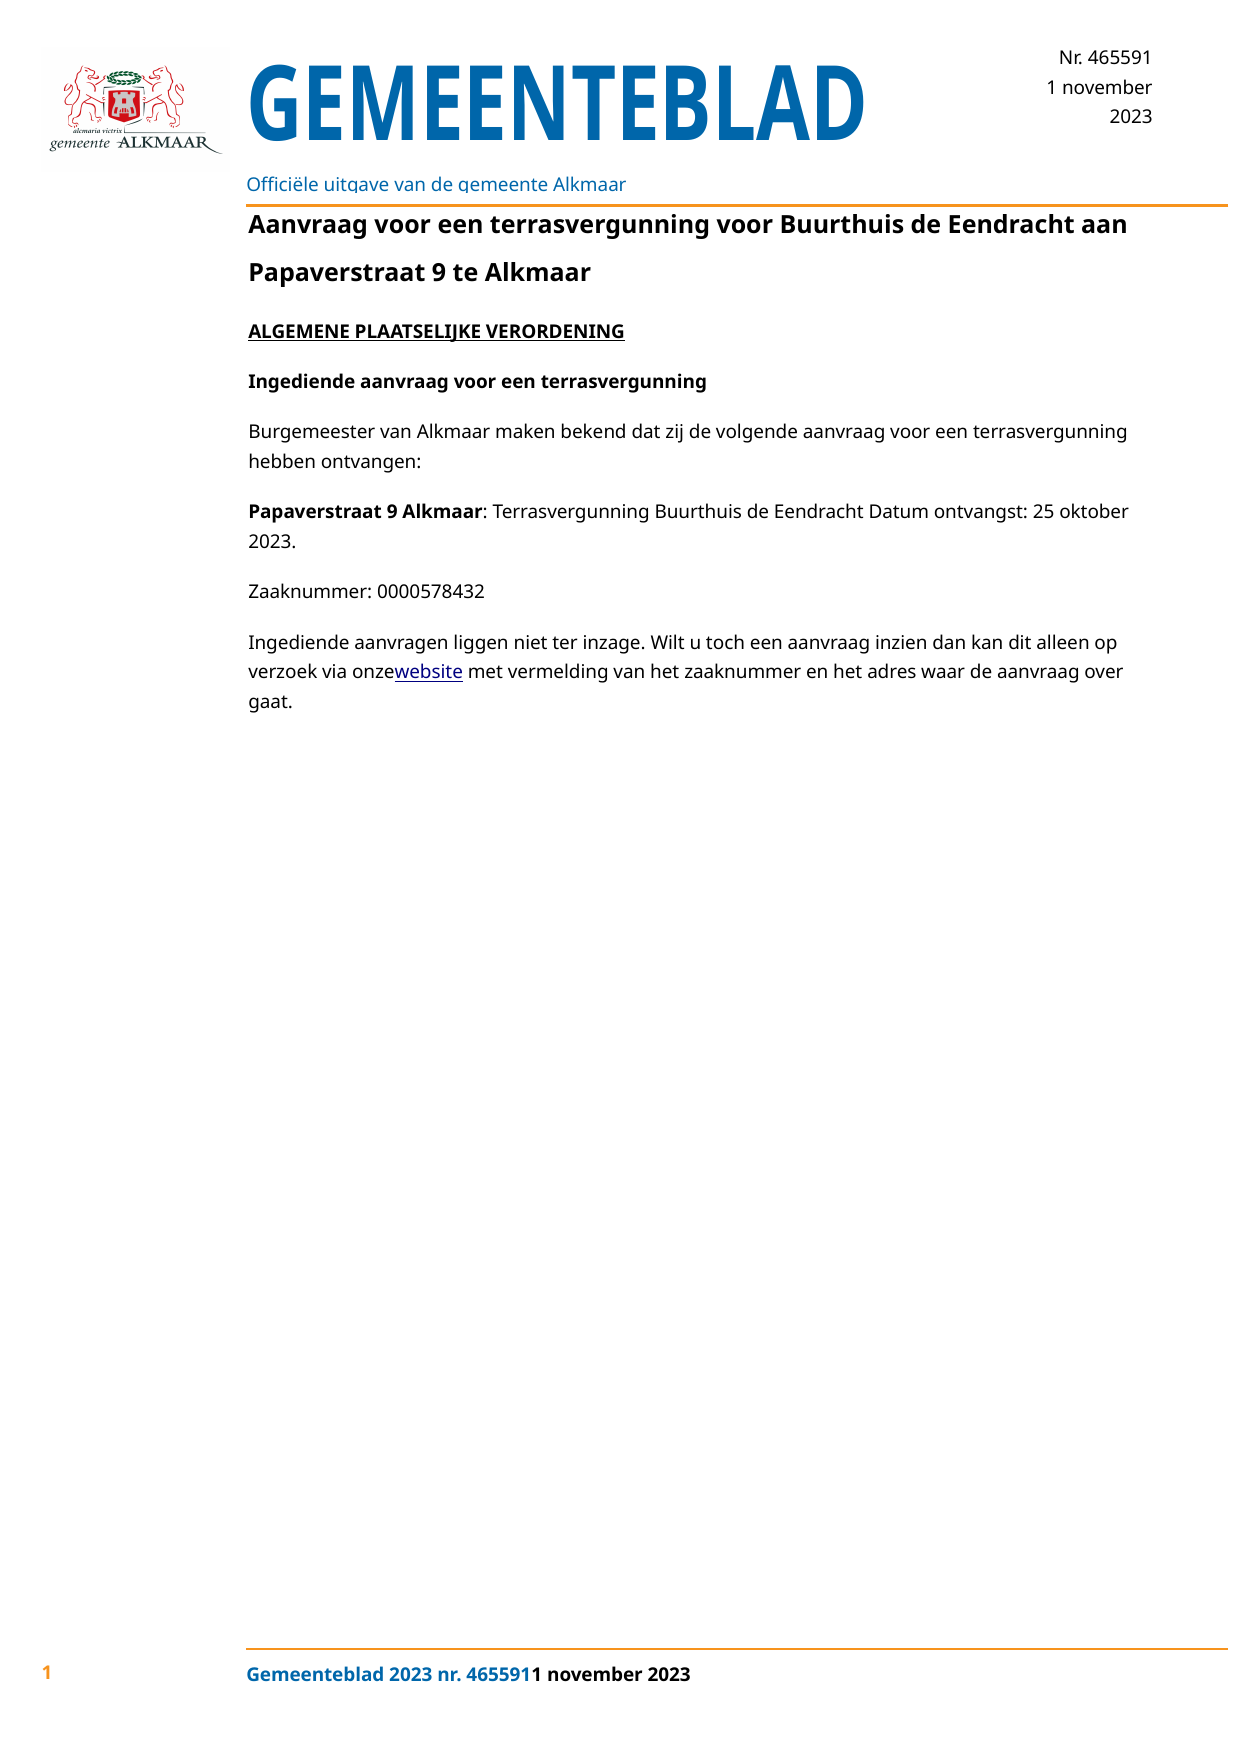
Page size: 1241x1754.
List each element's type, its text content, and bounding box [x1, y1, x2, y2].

picture [41, 47, 231, 172]
text Burgemeester van Alkmaar maken bekend dat zij de volgende aanvraag voor een terrasvergunning hebben ontvangen: [248, 419, 1152, 474]
text Papaverstraat 9 Alkmaar: Terrasvergunning Buurthuis de Eendracht Datum ontvangst: 25 oktober 2023. [248, 499, 1152, 554]
text ALGEMENE PLAATSELIJKE VERORDENING [248, 318, 1152, 344]
text Zaaknummer: 0000578432 [248, 579, 1152, 604]
text Ingediende aanvragen liggen niet ter inzage. Wilt u toch een aanvraag inzien dan kan dit alleen op verzoek via onzewebsite met vermelding van het zaaknummer en het adres waar de aanvraag over gaat. [248, 629, 1152, 714]
text Aanvraag voor een terrasvergunning voor Buurthuis de Eendracht aan Papaverstraat 9 te Alkmaar [248, 207, 1152, 288]
text Ingediende aanvraag voor een terrasvergunning [248, 368, 1152, 394]
